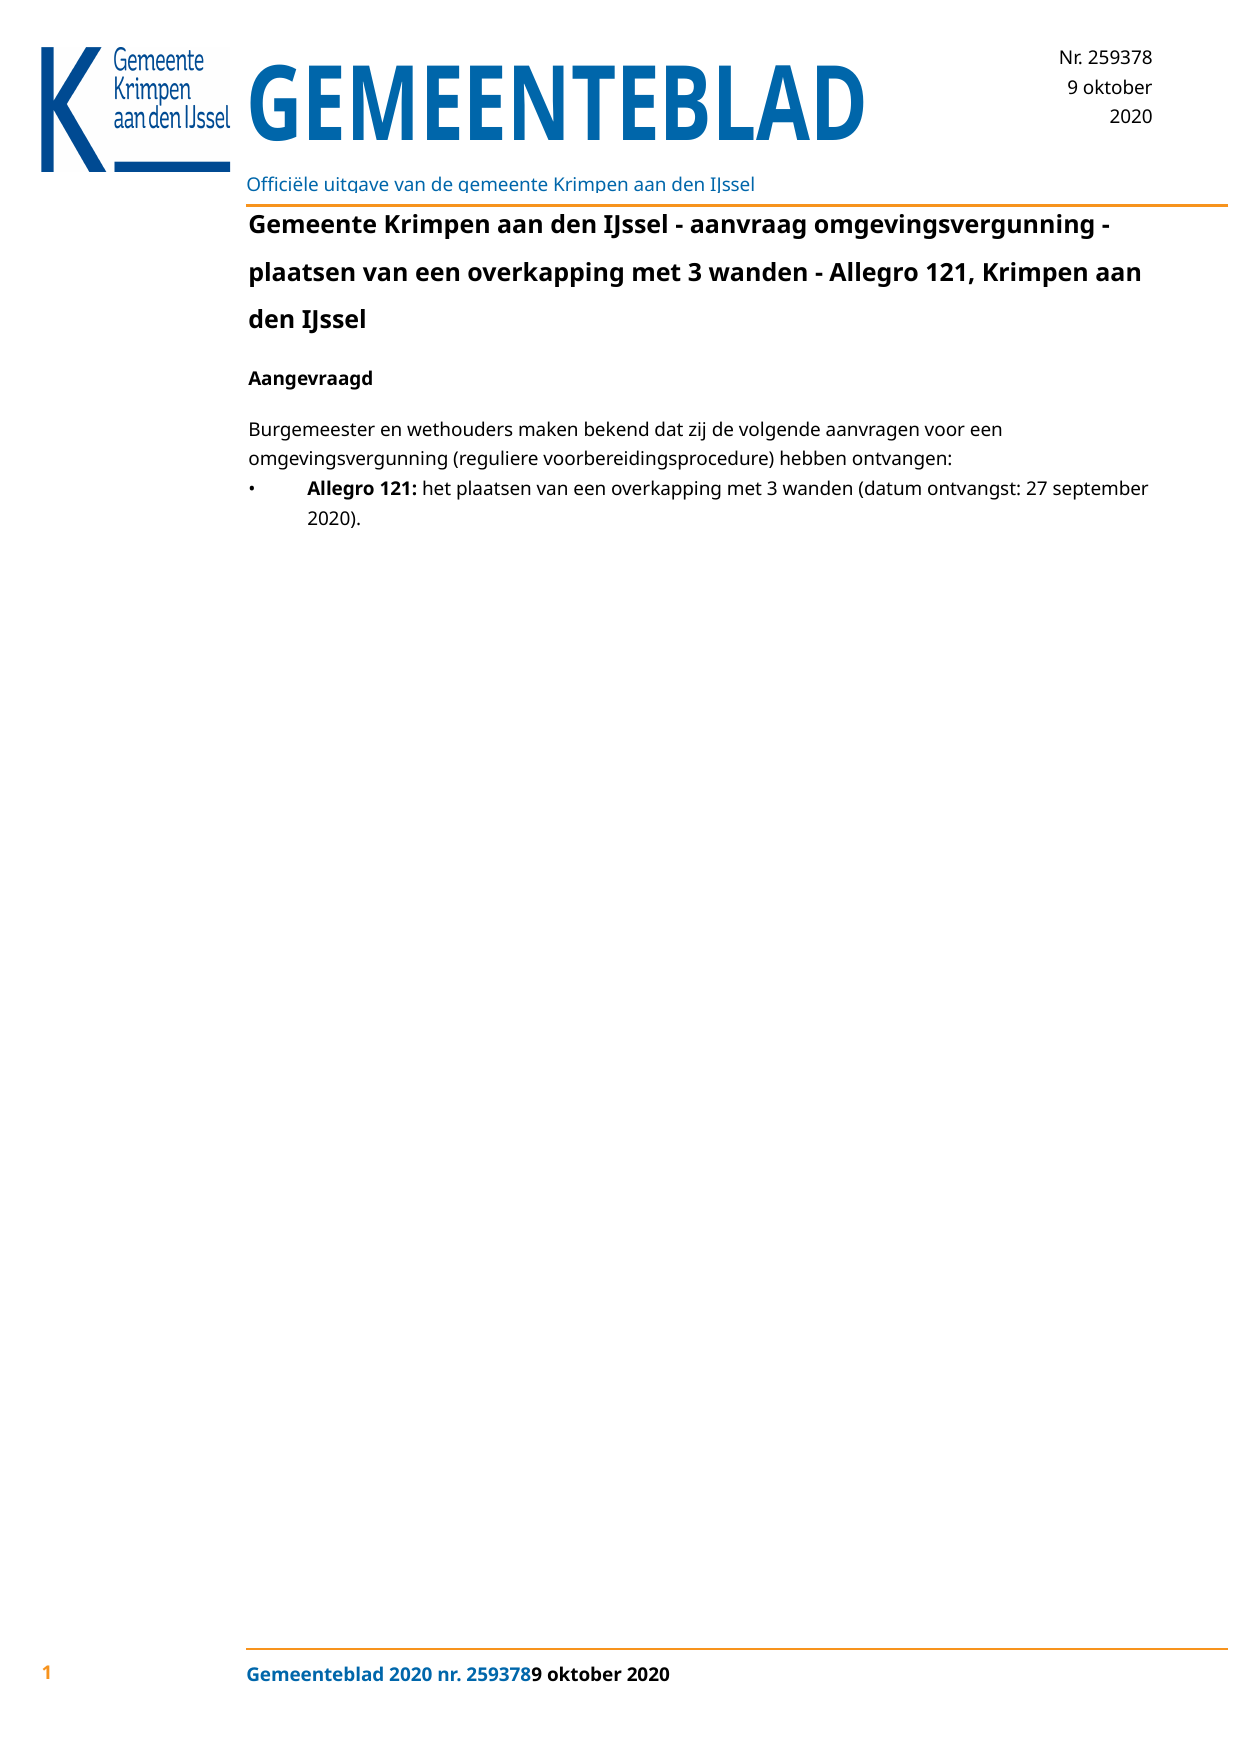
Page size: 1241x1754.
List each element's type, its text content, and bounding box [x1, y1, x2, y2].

text Aangevraagd [248, 366, 1152, 391]
list Allegro 121: het plaatsen van een overkapping met 3 wanden (datum ontvangst: 27 september 2020). [248, 475, 1152, 530]
text Burgemeester en wethouders maken bekend dat zij de volgende aanvragen voor een omgevingsvergunning (reguliere voorbereidingsprocedure) hebben ontvangen: [248, 416, 1152, 471]
text Gemeente Krimpen aan den IJssel - aanvraag omgevingsvergunning - plaatsen van een overkapping met 3 wanden - Allegro 121, Krimpen aan den IJssel [248, 207, 1152, 336]
picture [41, 47, 231, 172]
